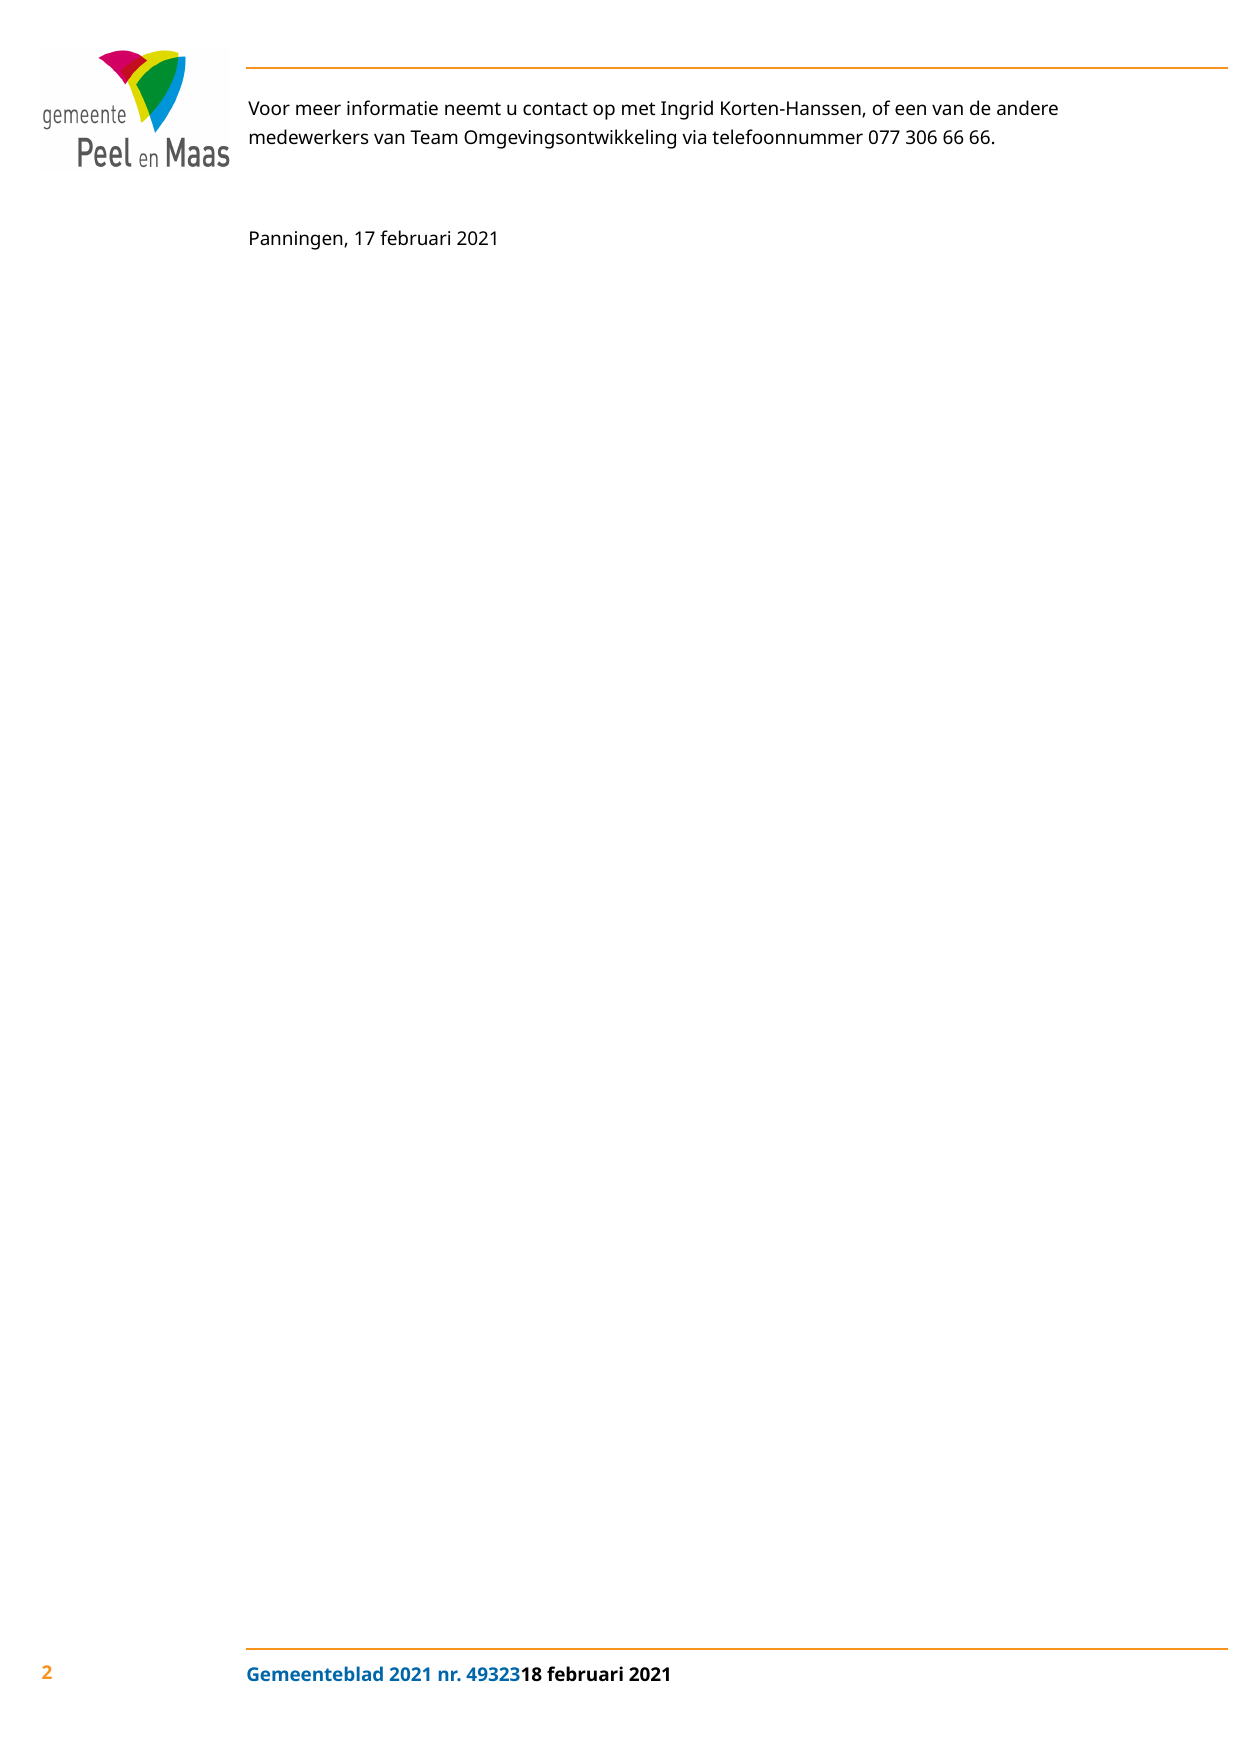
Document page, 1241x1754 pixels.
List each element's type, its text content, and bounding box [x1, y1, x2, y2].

picture [41, 47, 231, 172]
text Panningen, 17 februari 2021 [248, 225, 1152, 251]
text Voor meer informatie neemt u contact op met Ingrid Korten-Hanssen, of een van de andere medewerkers van Team Omgevingsontwikkeling via telefoonnummer 077 306 66 66. [248, 95, 1152, 150]
